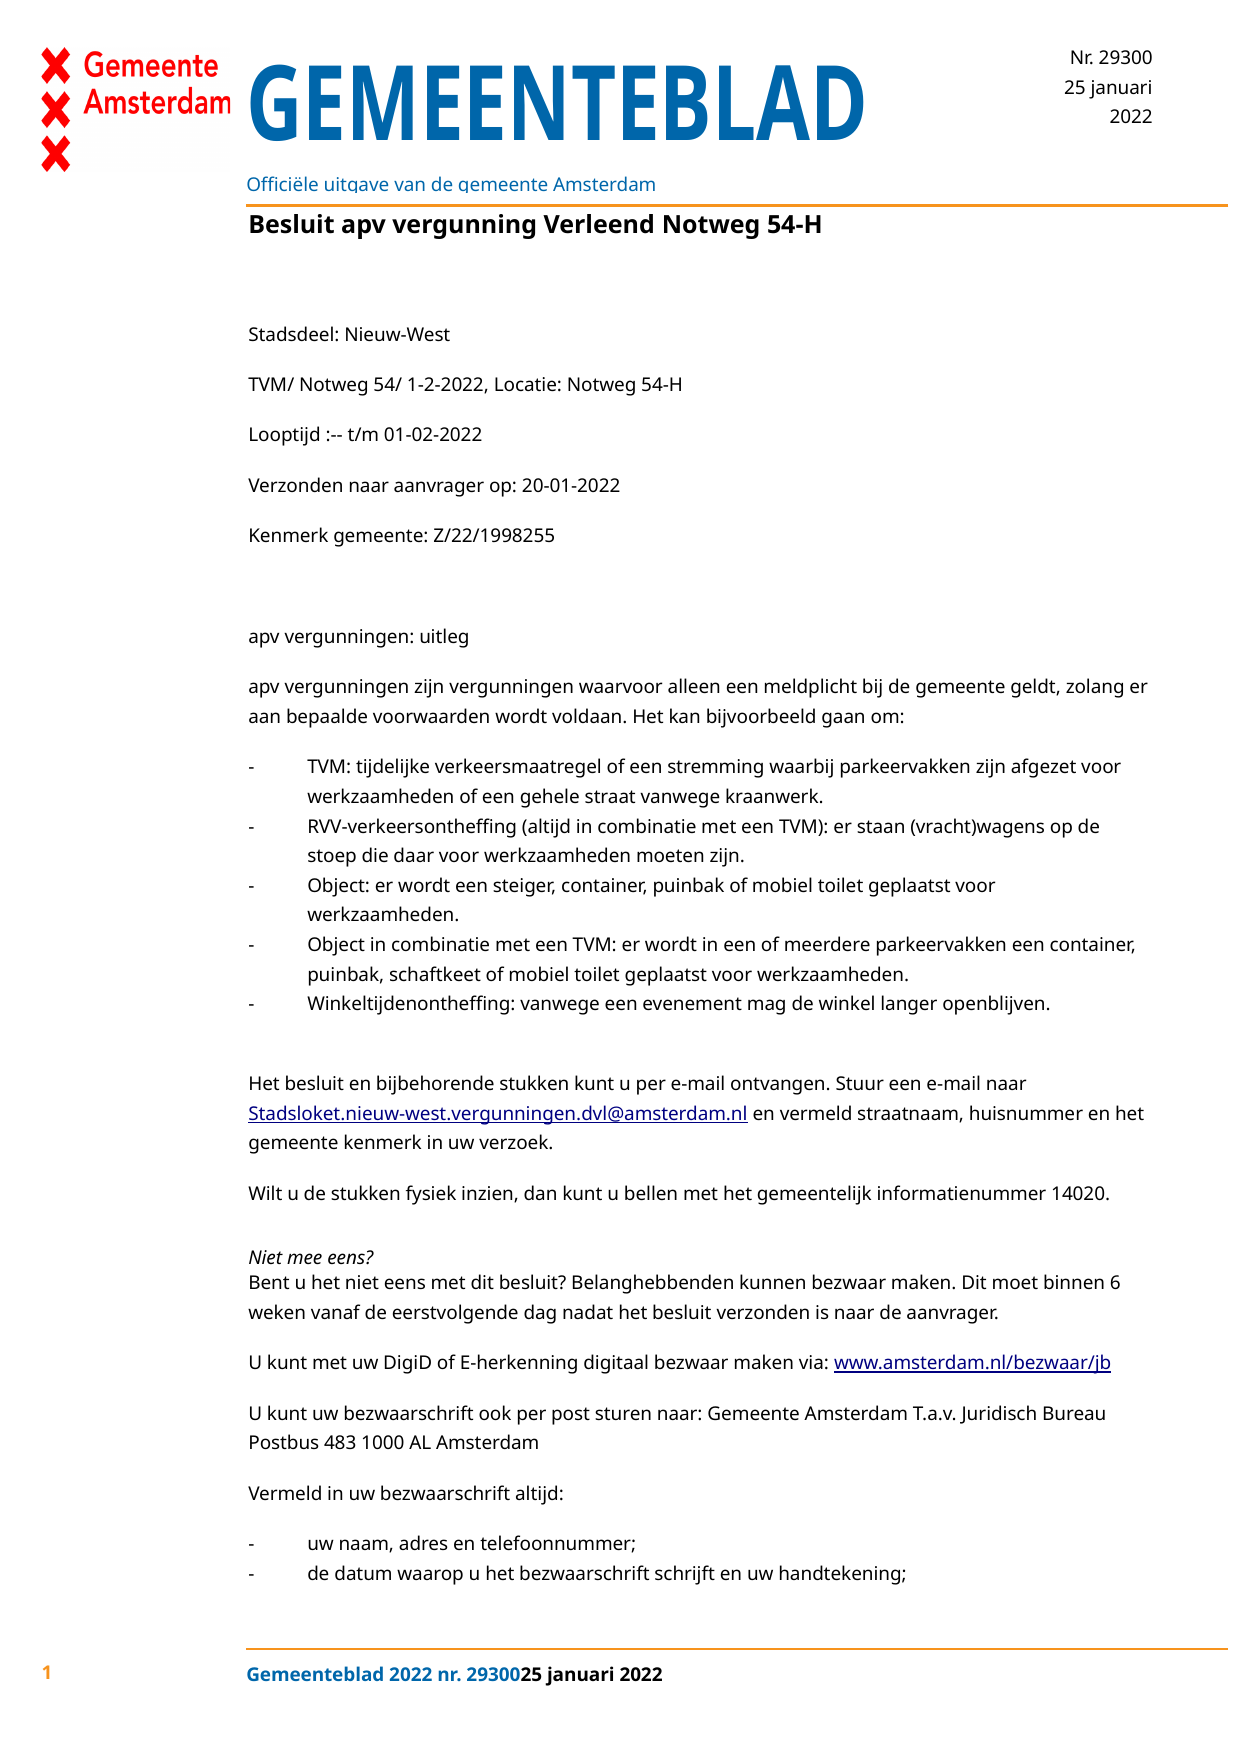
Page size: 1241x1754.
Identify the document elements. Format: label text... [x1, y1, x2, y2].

list Object: er wordt een steiger, container, puinbak of mobiel toilet geplaatst voor werkzaamheden. [248, 872, 1152, 927]
text Niet mee eens? [248, 1244, 1152, 1269]
list Object in combinatie met een TVM: er wordt in een of meerdere parkeervakken een container, puinbak, schaftkeet of mobiel toilet geplaatst voor werkzaamheden. [248, 931, 1152, 986]
list TVM: tijdelijke verkeersmaatregel of een stremming waarbij parkeervakken zijn afgezet voor werkzaamheden of een gehele straat vanwege kraanwerk. [248, 754, 1152, 809]
text TVM/ Notweg 54/ 1-2-2022, Locatie: Notweg 54-H [248, 371, 1152, 397]
text Het besluit en bijbehorende stukken kunt u per e-mail ontvangen. Stuur een e-mail naar Stadsloket.nieuw-west.vergunningen.dvl@amsterdam.nl en vermeld straatnaam, huisnummer en het gemeente kenmerk in uw verzoek. [248, 1070, 1152, 1155]
text U kunt met uw DigiD of E-herkenning digitaal bezwaar maken via: www.amsterdam.nl/bezwaar/jb [248, 1349, 1152, 1375]
text apv vergunningen: uitleg [248, 623, 1152, 649]
list Winkeltijdenontheffing: vanwege een evenement mag de winkel langer openblijven. [248, 990, 1152, 1016]
text U kunt uw bezwaarschrift ook per post sturen naar: Gemeente Amsterdam T.a.v. Juridisch Bureau Postbus 483 1000 AL Amsterdam [248, 1400, 1152, 1455]
list uw naam, adres en telefoonnummer; [248, 1530, 1152, 1556]
picture [41, 47, 231, 172]
text Wilt u de stukken fysiek inzien, dan kunt u bellen met het gemeentelijk informatienummer 14020. [248, 1180, 1152, 1206]
text Verzonden naar aanvrager op: 20-01-2022 [248, 472, 1152, 498]
list RVV-verkeersontheffing (altijd in combinatie met een TVM): er staan (vracht)wagens op de stoep die daar voor werkzaamheden moeten zijn. [248, 813, 1152, 868]
text Besluit apv vergunning Verleend Notweg 54-H [248, 207, 1152, 241]
text Stadsdeel: Nieuw-West [248, 321, 1152, 346]
list de datum waarop u het bezwaarschrift schrijft en uw handtekening; [248, 1560, 1152, 1586]
text Looptijd :-- t/m 01-02-2022 [248, 422, 1152, 447]
text Vermeld in uw bezwaarschrift altijd: [248, 1480, 1152, 1506]
text Bent u het niet eens met dit besluit? Belanghebbenden kunnen bezwaar maken. Dit moet binnen 6 weken vanaf de eerstvolgende dag nadat het besluit verzonden is naar de aanvrager. [248, 1269, 1152, 1325]
text apv vergunningen zijn vergunningen waarvoor alleen een meldplicht bij de gemeente geldt, zolang er aan bepaalde voorwaarden wordt voldaan. Het kan bijvoorbeeld gaan om: [248, 674, 1152, 729]
text Kenmerk gemeente: Z/22/1998255 [248, 522, 1152, 548]
